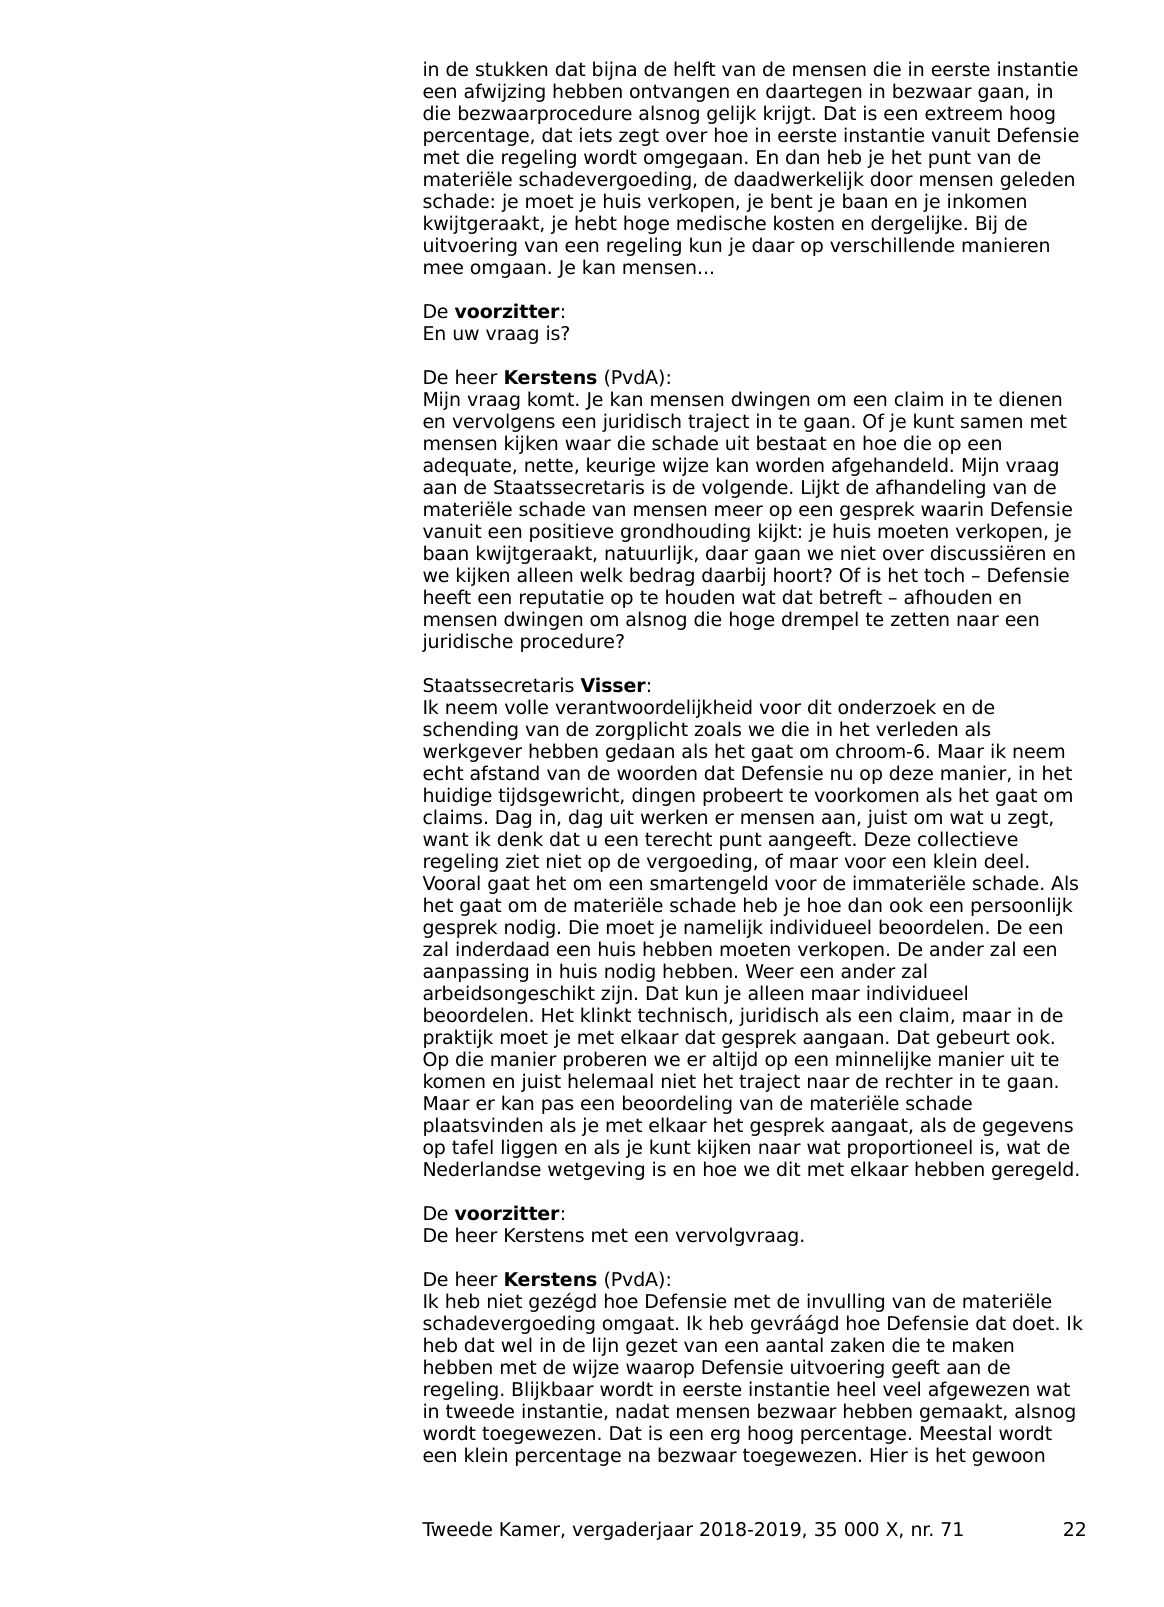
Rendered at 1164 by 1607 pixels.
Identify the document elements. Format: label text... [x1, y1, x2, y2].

text De heer Kerstens met een vervolgvraag. [422, 1225, 1087, 1247]
text De voorzitter: [422, 301, 1087, 323]
text De voorzitter: [422, 1203, 1087, 1225]
text De heer Kerstens (PvdA): [422, 367, 1087, 389]
text in de stukken dat bijna de helft van de mensen die in eerste instantie een afwijzing hebben ontvangen en daartegen in bezwaar gaan, in die bezwaarprocedure alsnog gelijk krijgt. Dat is een extreem hoog percentage, dat iets zegt over hoe in eerste instantie vanuit Defensie met die regeling wordt omgegaan. En dan heb je het punt van de materiële schadevergoeding, de daadwerkelijk door mensen geleden schade: je moet je huis verkopen, je bent je baan en je inkomen kwijtgeraakt, je hebt hoge medische kosten en dergelijke. Bij de uitvoering van een regeling kun je daar op verschillende manieren mee omgaan. Je kan mensen... [422, 59, 1087, 279]
text De heer Kerstens (PvdA): [422, 1269, 1087, 1291]
text Ik heb niet gezégd hoe Defensie met de invulling van de materiële schadevergoeding omgaat. Ik heb gevráágd hoe Defensie dat doet. Ik heb dat wel in de lijn gezet van een aantal zaken die te maken hebben met de wijze waarop Defensie uitvoering geeft aan de regeling. Blijkbaar wordt in eerste instantie heel veel afgewezen wat in tweede instantie, nadat mensen bezwaar hebben gemaakt, alsnog wordt toegewezen. Dat is een erg hoog percentage. Meestal wordt een klein percentage na bezwaar toegewezen. Hier is het gewoon [422, 1291, 1087, 1467]
text En uw vraag is? [422, 323, 1087, 345]
text Mijn vraag komt. Je kan mensen dwingen om een claim in te dienen en vervolgens een juridisch traject in te gaan. Of je kunt samen met mensen kijken waar die schade uit bestaat en hoe die op een adequate, nette, keurige wijze kan worden afgehandeld. Mijn vraag aan de Staatssecretaris is de volgende. Lijkt de afhandeling van de materiële schade van mensen meer op een gesprek waarin Defensie vanuit een positieve grondhouding kijkt: je huis moeten verkopen, je baan kwijtgeraakt, natuurlijk, daar gaan we niet over discussiëren en we kijken alleen welk bedrag daarbij hoort? Of is het toch – Defensie heeft een reputatie op te houden wat dat betreft – afhouden en mensen dwingen om alsnog die hoge drempel te zetten naar een juridische procedure? [422, 389, 1087, 653]
text Staatssecretaris Visser: [422, 675, 1087, 697]
text Ik neem volle verantwoordelijkheid voor dit onderzoek en de schending van de zorgplicht zoals we die in het verleden als werkgever hebben gedaan als het gaat om chroom-6. Maar ik neem echt afstand van de woorden dat Defensie nu op deze manier, in het huidige tijdsgewricht, dingen probeert te voorkomen als het gaat om claims. Dag in, dag uit werken er mensen aan, juist om wat u zegt, want ik denk dat u een terecht punt aangeeft. Deze collectieve regeling ziet niet op de vergoeding, of maar voor een klein deel. Vooral gaat het om een smartengeld voor de immateriële schade. Als het gaat om de materiële schade heb je hoe dan ook een persoonlijk gesprek nodig. Die moet je namelijk individueel beoordelen. De een zal inderdaad een huis hebben moeten verkopen. De ander zal een aanpassing in huis nodig hebben. Weer een ander zal arbeidsongeschikt zijn. Dat kun je alleen maar individueel beoordelen. Het klinkt technisch, juridisch als een claim, maar in de praktijk moet je met elkaar dat gesprek aangaan. Dat gebeurt ook. Op die manier proberen we er altijd op een minnelijke manier uit te komen en juist helemaal niet het traject naar de rechter in te gaan. Maar er kan pas een beoordeling van de materiële schade plaatsvinden als je met elkaar het gesprek aangaat, als de gegevens op tafel liggen en als je kunt kijken naar wat proportioneel is, wat de Nederlandse wetgeving is en hoe we dit met elkaar hebben geregeld. [422, 697, 1087, 1181]
